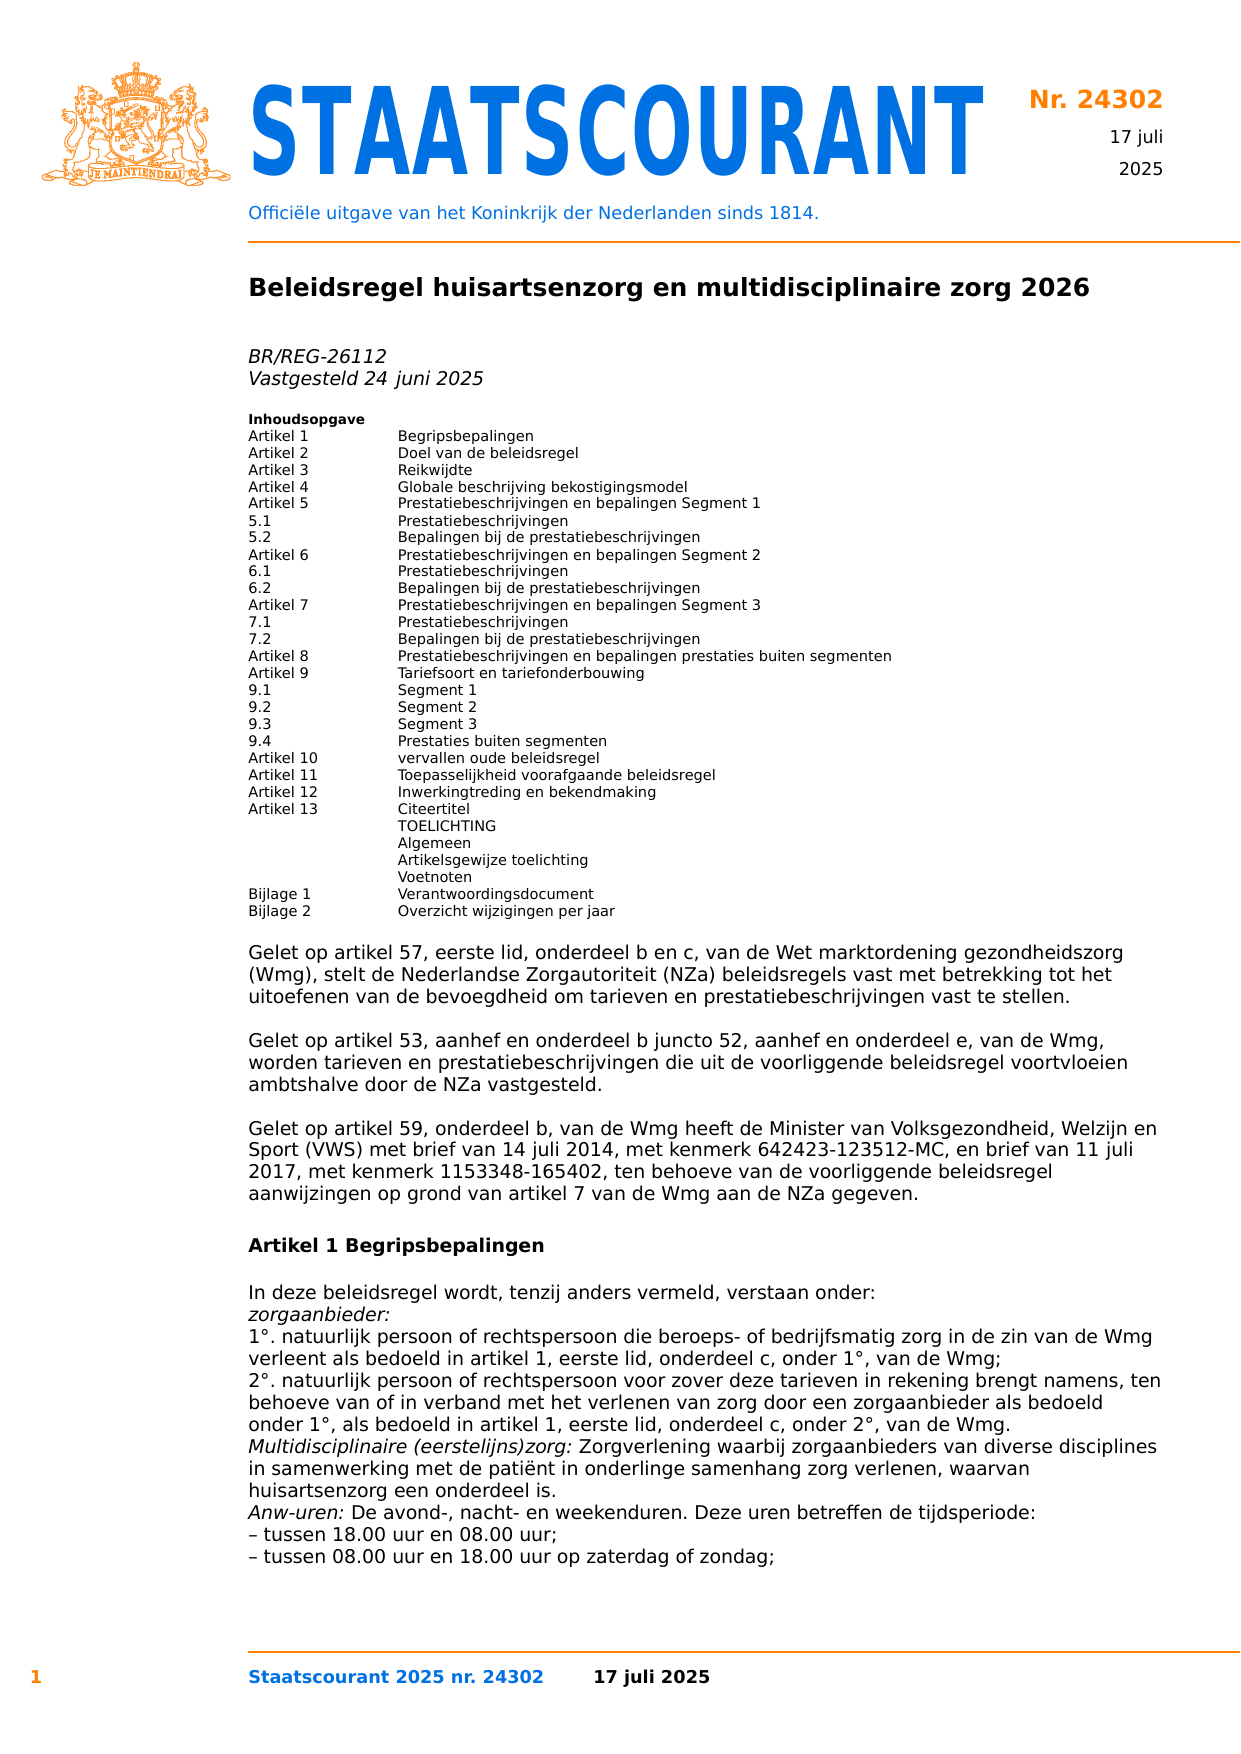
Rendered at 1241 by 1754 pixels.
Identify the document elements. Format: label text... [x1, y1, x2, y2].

table_cell 6.2 [248, 580, 392, 597]
table_cell 9.4 [248, 733, 392, 750]
table_cell Prestatiebeschrijvingen en bepalingen Segment 1 [392, 495, 1163, 512]
text 2°. natuurlijk persoon of rechtspersoon voor zover deze tarieven in rekening brengt namens, ten behoeve van of in verband met het verlenen van zorg door een zorgaanbieder als bedoeld onder 1°, als bedoeld in artikel 1, eerste lid, onderdeel c, onder 2°, van de Wmg. [248, 1370, 1163, 1436]
table_cell Inwerkingtreding en bekendmaking [392, 784, 1163, 801]
table_cell Artikel 6 [248, 546, 392, 563]
table_cell 17 juli [998, 121, 1240, 153]
table_cell Verantwoordingsdocument [392, 886, 1163, 903]
table_cell TOELICHTING [392, 818, 1163, 835]
text Gelet op artikel 59, onderdeel b, van de Wmg heeft de Minister van Volksgezondheid, Welzijn en Sport (VWS) met brief van 14 juli 2014, met kenmerk 642423-123512-MC, en brief van 11 juli 2017, met kenmerk 1153348-165402, ten behoeve van de voorliggende beleidsregel aanwijzingen op grond van artikel 7 van de Wmg aan de NZa gegeven. [248, 1117, 1163, 1205]
text Multidisciplinaire (eerstelijns)zorg: Zorgverlening waarbij zorgaanbieders van diverse disciplines in samenwerking met de patiënt in onderlinge samenhang zorg verlenen, waarvan huisartsenzorg een onderdeel is. [248, 1436, 1163, 1502]
table_cell Prestatiebeschrijvingen en bepalingen Segment 2 [392, 546, 1163, 563]
table_cell Tariefsoort en tariefonderbouwing [392, 665, 1163, 682]
table_cell Bepalingen bij de prestatiebeschrijvingen [392, 580, 1163, 597]
text In deze beleidsregel wordt, tenzij anders vermeld, verstaan onder: [248, 1282, 1163, 1304]
table_cell 5.1 [248, 513, 392, 529]
text – tussen 08.00 uur en 18.00 uur op zaterdag of zondag; [248, 1546, 1163, 1568]
text – tussen 18.00 uur en 08.00 uur; [248, 1524, 1163, 1546]
table_cell Artikel 13 [248, 801, 392, 818]
table_cell 9.1 [248, 682, 392, 699]
table_cell Bijlage 2 [248, 903, 392, 920]
table_cell Doel van de beleidsregel [392, 445, 1163, 461]
table_cell Artikel 5 [248, 495, 392, 512]
table_cell Prestatiebeschrijvingen [392, 614, 1163, 631]
table_cell Bijlage 1 [248, 886, 392, 903]
table_cell Artikelsgewijze toelichting [392, 852, 1163, 869]
table_cell 5.2 [248, 529, 392, 546]
table_cell Toepasselijkheid voorafgaande beleidsregel [392, 767, 1163, 784]
table_cell [248, 835, 392, 852]
table_cell [248, 818, 392, 835]
subtitle Beleidsregel huisartsenzorg en multidisciplinaire zorg 2026 [248, 273, 1163, 302]
table_cell Bepalingen bij de prestatiebeschrijvingen [392, 529, 1163, 546]
table_cell 7.2 [248, 631, 392, 648]
table_cell 7.1 [248, 614, 392, 631]
table_cell 2025 [998, 153, 1240, 203]
table_cell Overzicht wijzigingen per jaar [392, 903, 1163, 920]
table_cell Artikel 7 [248, 597, 392, 614]
table_cell Algemeen [392, 835, 1163, 852]
text Vastgesteld 24 juni 2025 [248, 368, 1163, 390]
text zorgaanbieder: [248, 1304, 1163, 1326]
table_cell Bepalingen bij de prestatiebeschrijvingen [392, 631, 1163, 648]
table_cell Reikwijdte [392, 461, 1163, 478]
table_cell Globale beschrijving bekostigingsmodel [392, 479, 1163, 495]
table_header [25, 62, 248, 241]
table_cell Artikel 11 [248, 767, 392, 784]
table_cell Segment 2 [392, 699, 1163, 716]
table_cell Prestatiebeschrijvingen en bepalingen Segment 3 [392, 597, 1163, 614]
table_cell Prestatiebeschrijvingen [392, 513, 1163, 529]
table_cell Begripsbepalingen [392, 428, 1163, 444]
table_cell Artikel 8 [248, 648, 392, 665]
text BR/REG-26112 [248, 346, 1163, 368]
text Gelet op artikel 53, aanhef en onderdeel b juncto 52, aanhef en onderdeel e, van de Wmg, worden tarieven en prestatiebeschrijvingen die uit de voorliggende beleidsregel voortvloeien ambtshalve door de NZa vastgesteld. [248, 1029, 1163, 1096]
picture [41, 62, 231, 186]
table_cell Artikel 10 [248, 750, 392, 767]
table_cell Segment 1 [392, 682, 1163, 699]
table_header Nr. 24302 [998, 62, 1240, 121]
table_cell Artikel 3 [248, 461, 392, 478]
table_cell Citeertitel [392, 801, 1163, 818]
table_cell Segment 3 [392, 716, 1163, 733]
text 1°. natuurlijk persoon of rechtspersoon die beroeps- of bedrijfsmatig zorg in de zin van de Wmg verleent als bedoeld in artikel 1, eerste lid, onderdeel c, onder 1°, van de Wmg; [248, 1326, 1163, 1370]
table_cell Artikel 1 [248, 428, 392, 444]
subtitle Artikel 1 Begripsbepalingen [248, 1235, 1163, 1257]
text Gelet op artikel 57, eerste lid, onderdeel b en c, van de Wet marktordening gezondheidszorg (Wmg), stelt de Nederlandse Zorgautoriteit (NZa) beleidsregels vast met betrekking tot het uitoefenen van de bevoegdheid om tarieven en prestatiebeschrijvingen vast te stellen. [248, 942, 1163, 1008]
table_cell Artikel 9 [248, 665, 392, 682]
table_cell vervallen oude beleidsregel [392, 750, 1163, 767]
table_cell Prestatiebeschrijvingen en bepalingen prestaties buiten segmenten [392, 648, 1163, 665]
table_cell [248, 852, 392, 869]
table_cell 9.2 [248, 699, 392, 716]
text Anw-uren: De avond-, nacht- en weekenduren. Deze uren betreffen de tijdsperiode: [248, 1502, 1163, 1524]
table_cell Voetnoten [392, 869, 1163, 886]
table_cell 6.1 [248, 563, 392, 580]
table_cell Prestatiebeschrijvingen [392, 563, 1163, 580]
table_cell [248, 869, 392, 886]
table_header Inhoudsopgave [248, 412, 1163, 427]
table_cell Artikel 12 [248, 784, 392, 801]
table_cell Prestaties buiten segmenten [392, 733, 1163, 750]
table_cell 9.3 [248, 716, 392, 733]
table_cell Artikel 4 [248, 479, 392, 495]
table_cell Officiële uitgave van het Koninkrijk der Nederlanden sinds 1814. [248, 203, 1240, 241]
table_header STAATSCOURANT [248, 62, 998, 203]
table_cell Artikel 2 [248, 445, 392, 461]
